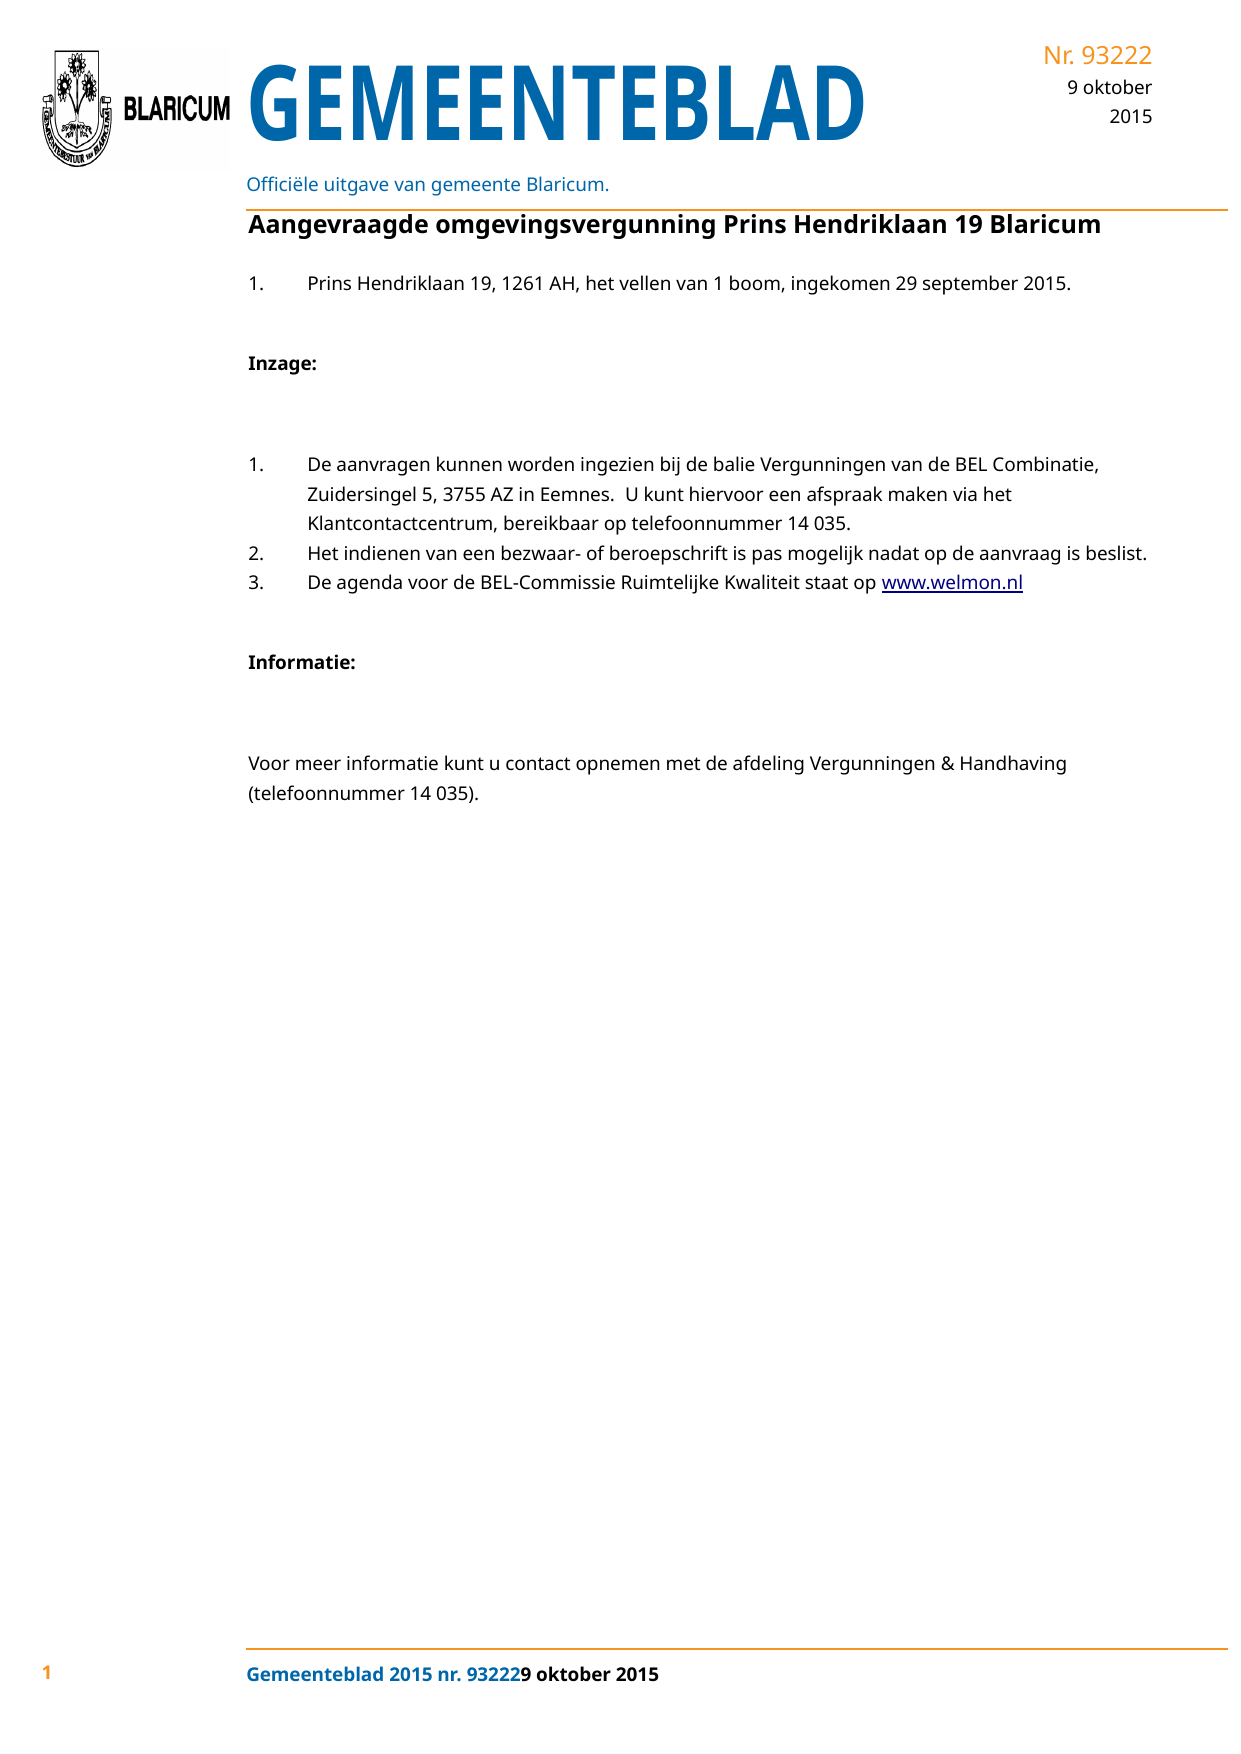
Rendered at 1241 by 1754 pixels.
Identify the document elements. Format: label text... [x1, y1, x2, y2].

list Het indienen van een bezwaar- of beroepschrift is pas mogelijk nadat op de aanvraag is beslist. [248, 540, 1152, 566]
text Informatie: [248, 649, 1152, 675]
picture [41, 47, 231, 172]
text Voor meer informatie kunt u contact opnemen met de afdeling Vergunningen & Handhaving (telefoonnummer 14 035). [248, 750, 1152, 806]
list Prins Hendriklaan 19, 1261 AH, het vellen van 1 boom, ingekomen 29 september 2015. [248, 270, 1152, 296]
list De aanvragen kunnen worden ingezien bij de balie Vergunningen van de BEL Combinatie, Zuidersingel 5, 3755 AZ in Eemnes. U kunt hiervoor een afspraak maken via het Klantcontactcentrum, bereikbaar op telefoonnummer 14 035. [248, 451, 1152, 536]
text Inzage: [248, 350, 1152, 376]
text Aangevraagde omgevingsvergunning Prins Hendriklaan 19 Blaricum [248, 211, 1152, 241]
list De agenda voor de BEL-Commissie Ruimtelijke Kwaliteit staat op www.welmon.nl [248, 569, 1152, 595]
